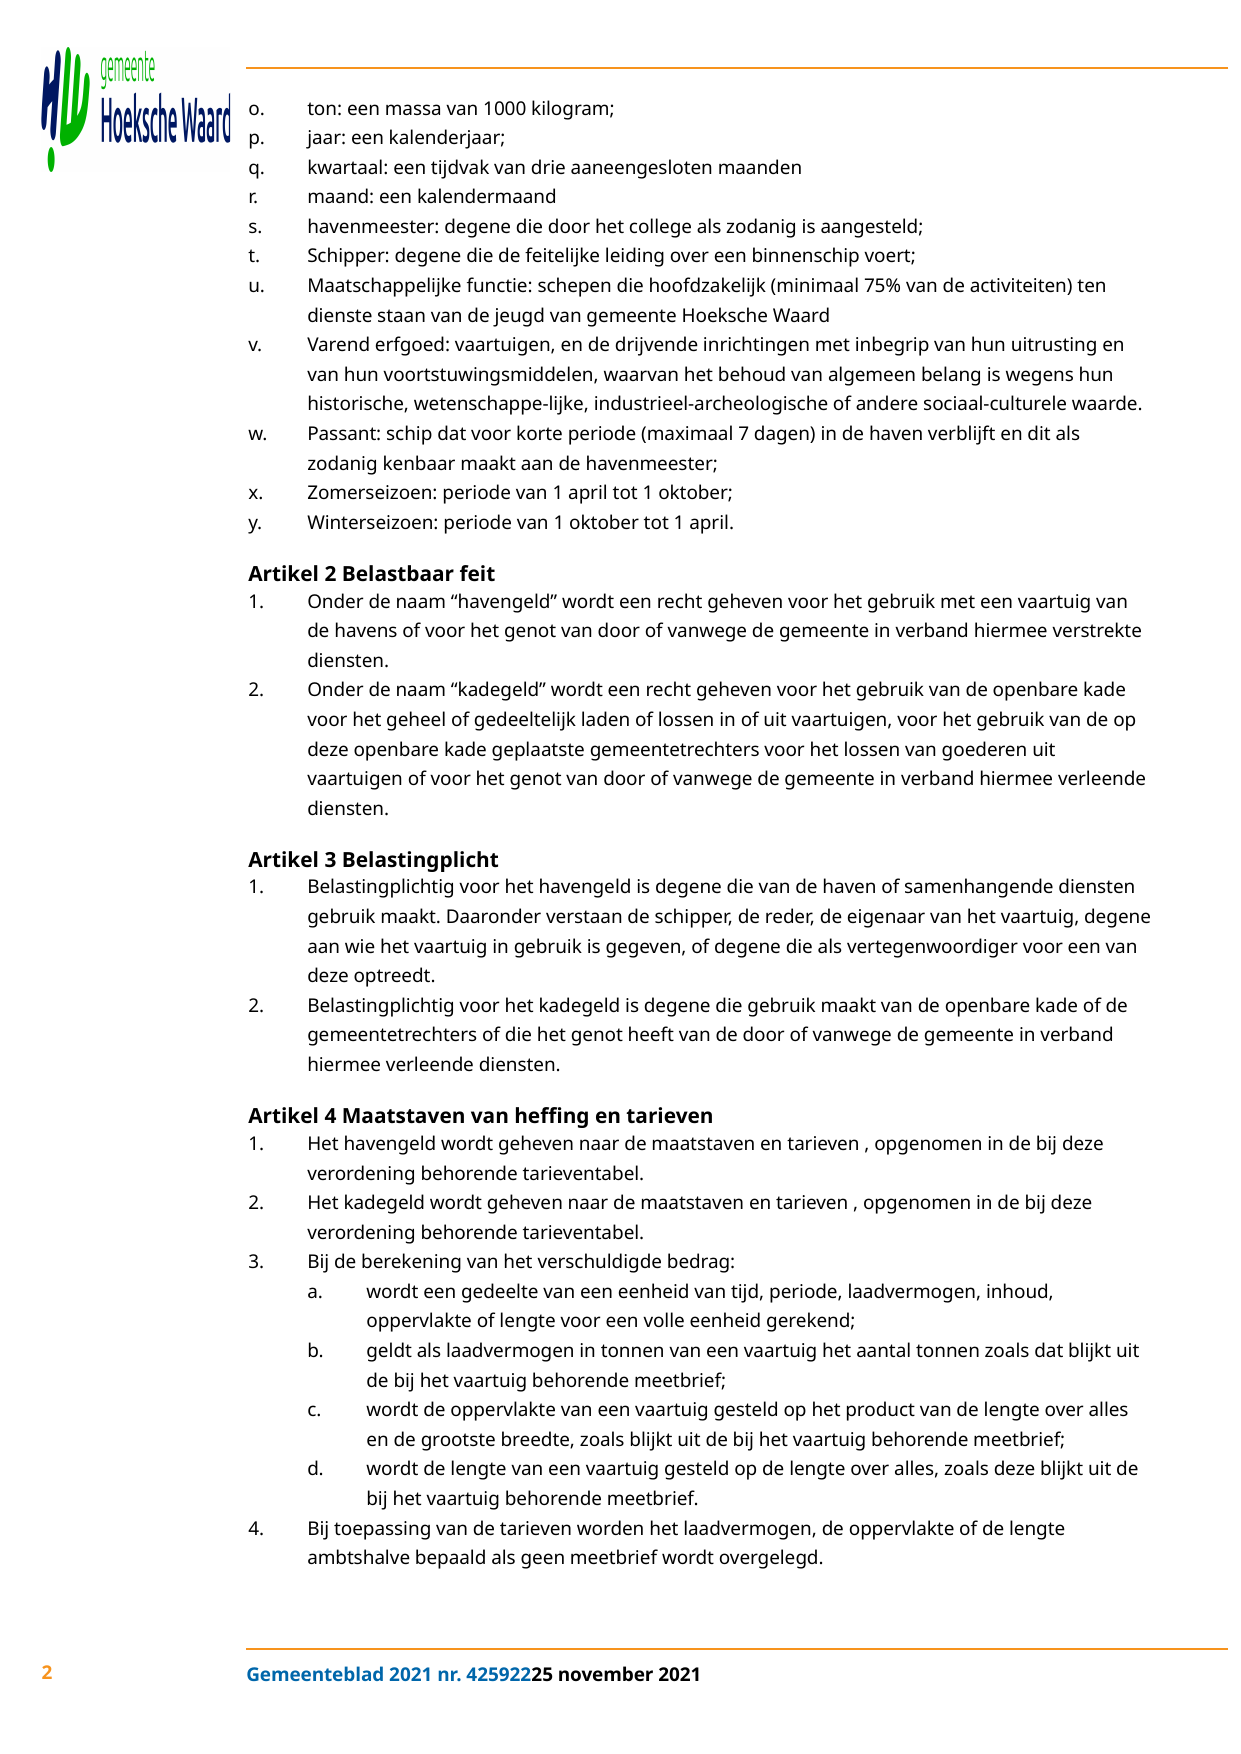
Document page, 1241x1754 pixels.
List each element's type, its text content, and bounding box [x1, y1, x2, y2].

list Maatschappelijke functie: schepen die hoofdzakelijk (minimaal 75% van de activiteiten) ten dienste staan van de jeugd van gemeente Hoeksche Waard [248, 272, 1152, 328]
list kwartaal: een tijdvak van drie aaneengesloten maanden [248, 154, 1152, 180]
list Winterseizoen: periode van 1 oktober tot 1 april. [248, 509, 1152, 535]
list Onder de naam “havengeld” wordt een recht geheven voor het gebruik met een vaartuig van de havens of voor het genot van door of vanwege de gemeente in verband hiermee verstrekte diensten. [248, 588, 1152, 673]
text Artikel 4 Maatstaven van heffing en tarieven [248, 1102, 1152, 1130]
list ton: een massa van 1000 kilogram; [248, 95, 1152, 121]
list Passant: schip dat voor korte periode (maximaal 7 dagen) in de haven verblijft en dit als zodanig kenbaar maakt aan de havenmeester; [248, 420, 1152, 476]
list wordt de lengte van een vaartuig gesteld op de lengte over alles, zoals deze blijkt uit de bij het vaartuig behorende meetbrief. [307, 1456, 1152, 1511]
list Het havengeld wordt geheven naar de maatstaven en tarieven , opgenomen in de bij deze verordening behorende tarieventabel. [248, 1130, 1152, 1185]
text Artikel 3 Belastingplicht [248, 845, 1152, 874]
list wordt de oppervlakte van een vaartuig gesteld op het product van de lengte over alles en de grootste breedte, zoals blijkt uit de bij het vaartuig behorende meetbrief; [307, 1396, 1152, 1452]
list Schipper: degene die de feitelijke leiding over een binnenschip voert; [248, 243, 1152, 268]
list Bij de berekening van het verschuldigde bedrag: [248, 1248, 1152, 1274]
list Bij toepassing van de tarieven worden het laadvermogen, de oppervlakte of de lengte ambtshalve bepaald als geen meetbrief wordt overgelegd. [248, 1515, 1152, 1570]
list jaar: een kalenderjaar; [248, 124, 1152, 150]
list maand: een kalendermaand [248, 183, 1152, 209]
list Belastingplichtig voor het kadegeld is degene die gebruik maakt van de openbare kade of de gemeentetrechters of die het genot heeft van de door of vanwege de gemeente in verband hiermee verleende diensten. [248, 992, 1152, 1077]
picture [41, 47, 231, 172]
list Onder de naam “kadegeld” wordt een recht geheven voor het gebruik van de openbare kade voor het geheel of gedeeltelijk laden of lossen in of uit vaartuigen, voor het gebruik van de op deze openbare kade geplaatste gemeentetrechters voor het lossen van goederen uit vaartuigen of voor het genot van door of vanwege de gemeente in verband hiermee verleende diensten. [248, 677, 1152, 821]
list havenmeester: degene die door het college als zodanig is aangesteld; [248, 213, 1152, 239]
list Belastingplichtig voor het havengeld is degene die van de haven of samenhangende diensten gebruik maakt. Daaronder verstaan de schipper, de reder, de eigenaar van het vaartuig, degene aan wie het vaartuig in gebruik is gegeven, of degene die als vertegenwoordiger voor een van deze optreedt. [248, 874, 1152, 988]
list Zomerseizoen: periode van 1 april tot 1 oktober; [248, 479, 1152, 505]
list Varend erfgoed: vaartuigen, en de drijvende inrichtingen met inbegrip van hun uitrusting en van hun voortstuwingsmiddelen, waarvan het behoud van algemeen belang is wegens hun historische, wetenschappe-lijke, industrieel-archeologische of andere sociaal-culturele waarde. [248, 331, 1152, 416]
text Artikel 2 Belastbaar feit [248, 559, 1152, 588]
list wordt een gedeelte van een eenheid van tijd, periode, laadvermogen, inhoud, oppervlakte of lengte voor een volle eenheid gerekend; [307, 1278, 1152, 1333]
list Het kadegeld wordt geheven naar de maatstaven en tarieven , opgenomen in de bij deze verordening behorende tarieventabel. [248, 1189, 1152, 1244]
list geldt als laadvermogen in tonnen van een vaartuig het aantal tonnen zoals dat blijkt uit de bij het vaartuig behorende meetbrief; [307, 1337, 1152, 1392]
